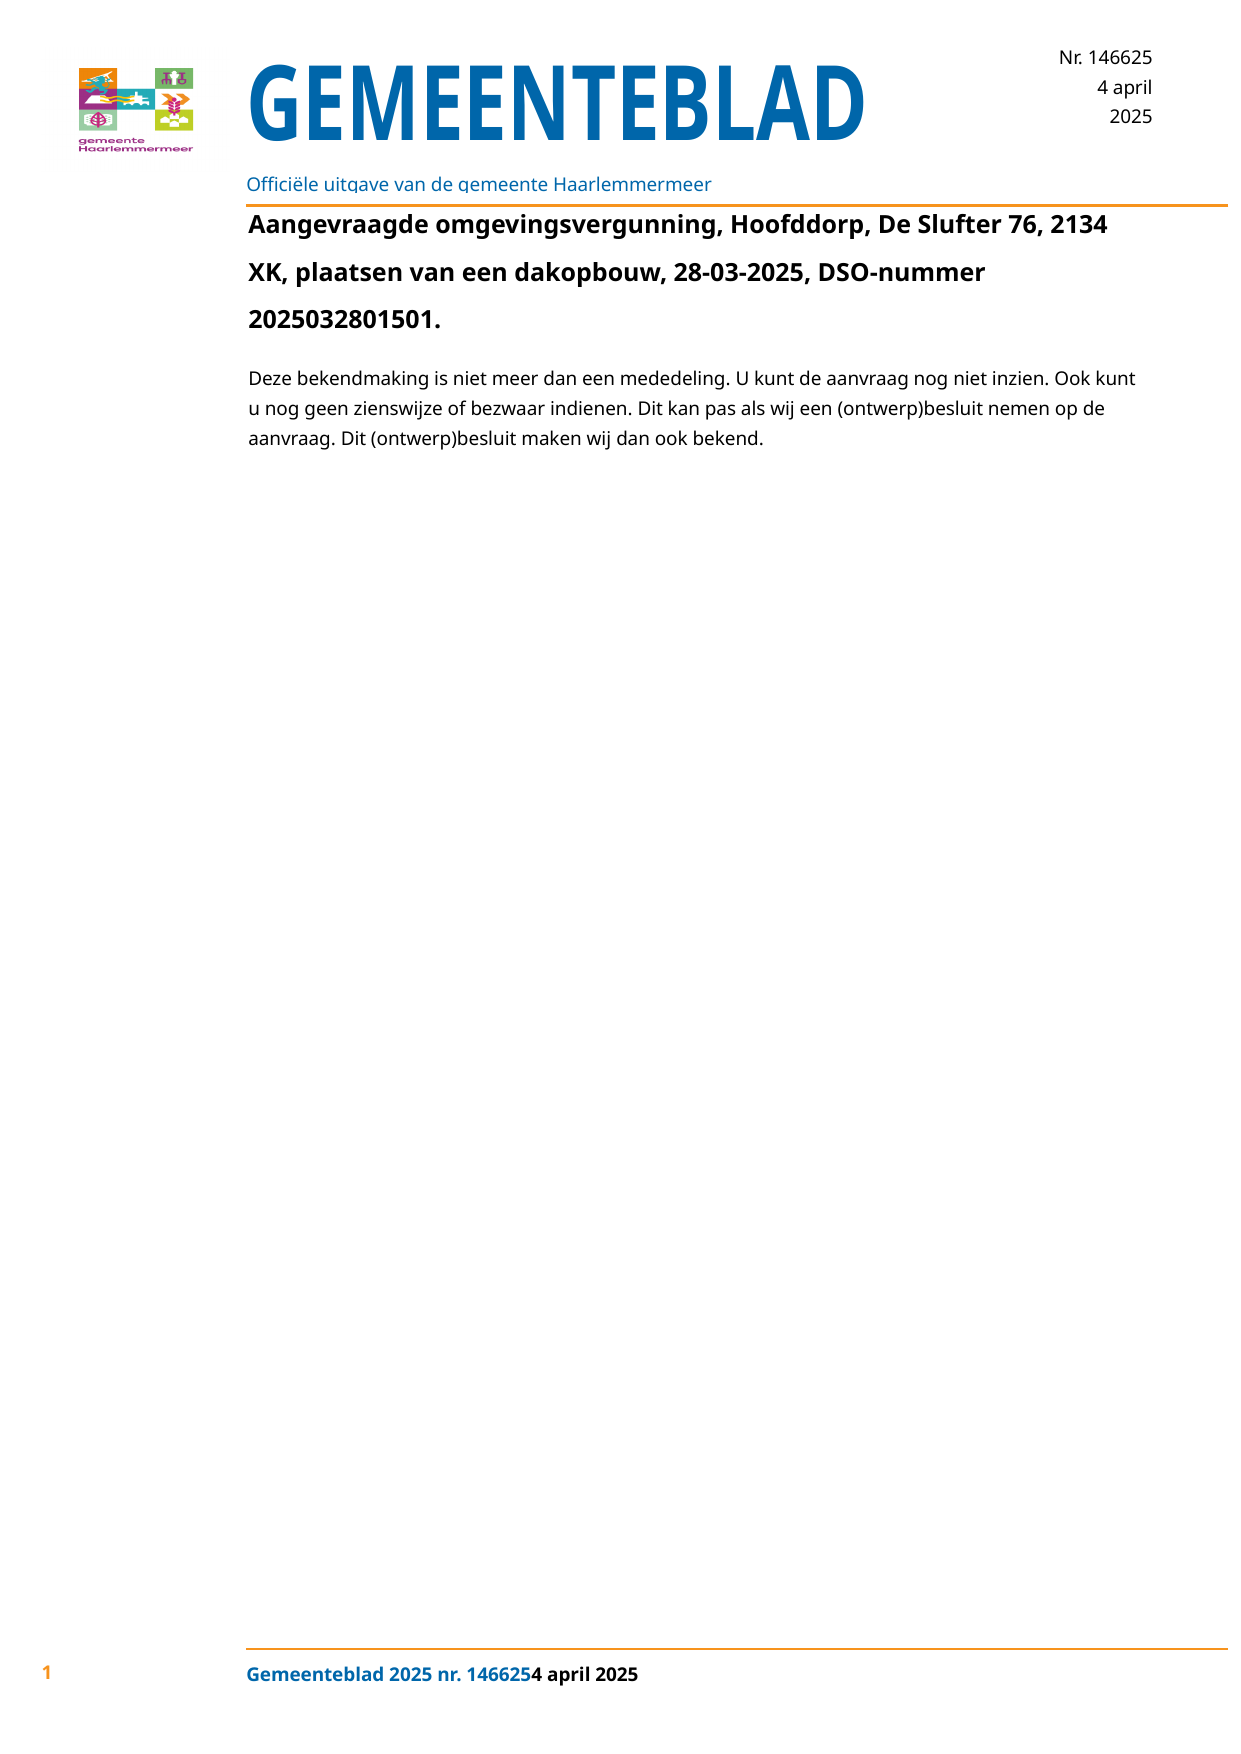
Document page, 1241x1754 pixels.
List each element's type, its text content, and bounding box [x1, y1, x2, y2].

picture [41, 47, 231, 172]
text Deze bekendmaking is niet meer dan een mededeling. U kunt de aanvraag nog niet inzien. Ook kunt u nog geen zienswijze of bezwaar indienen. Dit kan pas als wij een (ontwerp)besluit nemen op de aanvraag. Dit (ontwerp)besluit maken wij dan ook bekend. [248, 366, 1152, 450]
text Aangevraagde omgevingsvergunning, Hoofddorp, De Slufter 76, 2134 XK, plaatsen van een dakopbouw, 28-03-2025, DSO-nummer 2025032801501. [248, 207, 1152, 336]
